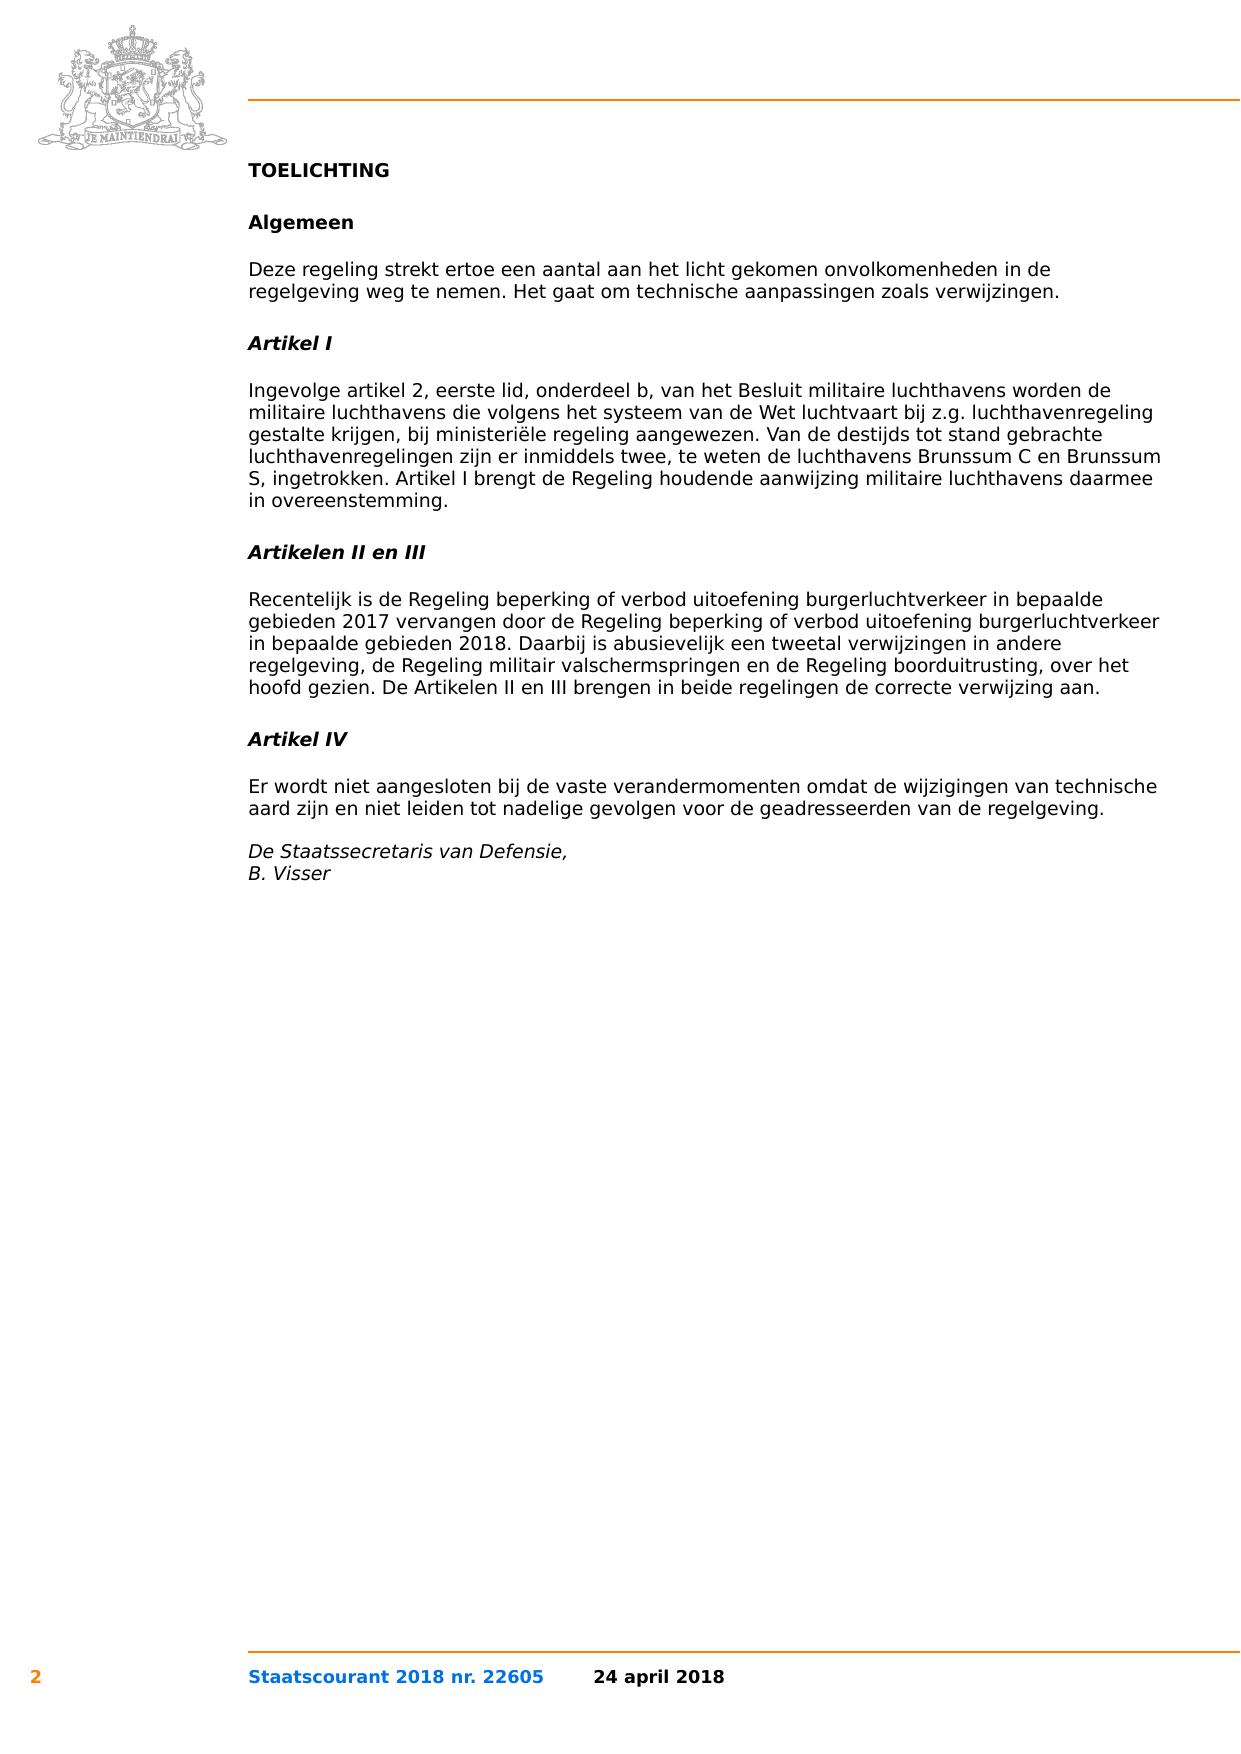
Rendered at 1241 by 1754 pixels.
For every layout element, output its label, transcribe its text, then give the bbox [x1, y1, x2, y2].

subtitle TOELICHTING [248, 160, 1163, 182]
subtitle Artikel IV [248, 728, 1163, 751]
text Ingevolge artikel 2, eerste lid, onderdeel b, van het Besluit militaire luchthavens worden de militaire luchthavens die volgens het systeem van de Wet luchtvaart bij z.g. luchthavenregeling gestalte krijgen, bij ministeriële regeling aangewezen. Van de destijds tot stand gebrachte luchthavenregelingen zijn er inmiddels twee, te weten de luchthavens Brunssum C en Brunssum S, ingetrokken. Artikel I brengt de Regeling houdende aanwijzing militaire luchthavens daarmee in overeenstemming. [248, 380, 1163, 512]
text Recentelijk is de Regeling beperking of verbod uitoefening burgerluchtverkeer in bepaalde gebieden 2017 vervangen door de Regeling beperking of verbod uitoefening burgerluchtverkeer in bepaalde gebieden 2018. Daarbij is abusievelijk een tweetal verwijzingen in andere regelgeving, de Regeling militair valschermspringen en de Regeling boorduitrusting, over het hoofd gezien. De Artikelen II en III brengen in beide regelingen de correcte verwijzing aan. [248, 589, 1163, 698]
subtitle Artikel I [248, 333, 1163, 355]
text Er wordt niet aangesloten bij de vaste verandermomenten omdat de wijzigingen van technische aard zijn en niet leiden tot nadelige gevolgen voor de geadresseerden van de regelgeving. [248, 776, 1163, 819]
subtitle Algemeen [248, 212, 1163, 234]
subtitle Artikelen II en III [248, 542, 1163, 564]
picture [38, 25, 227, 150]
text De Staatssecretaris van Defensie, B. Visser [248, 841, 1163, 885]
text Deze regeling strekt ertoe een aantal aan het licht gekomen onvolkomenheden in de regelgeving weg te nemen. Het gaat om technische aanpassingen zoals verwijzingen. [248, 259, 1163, 303]
